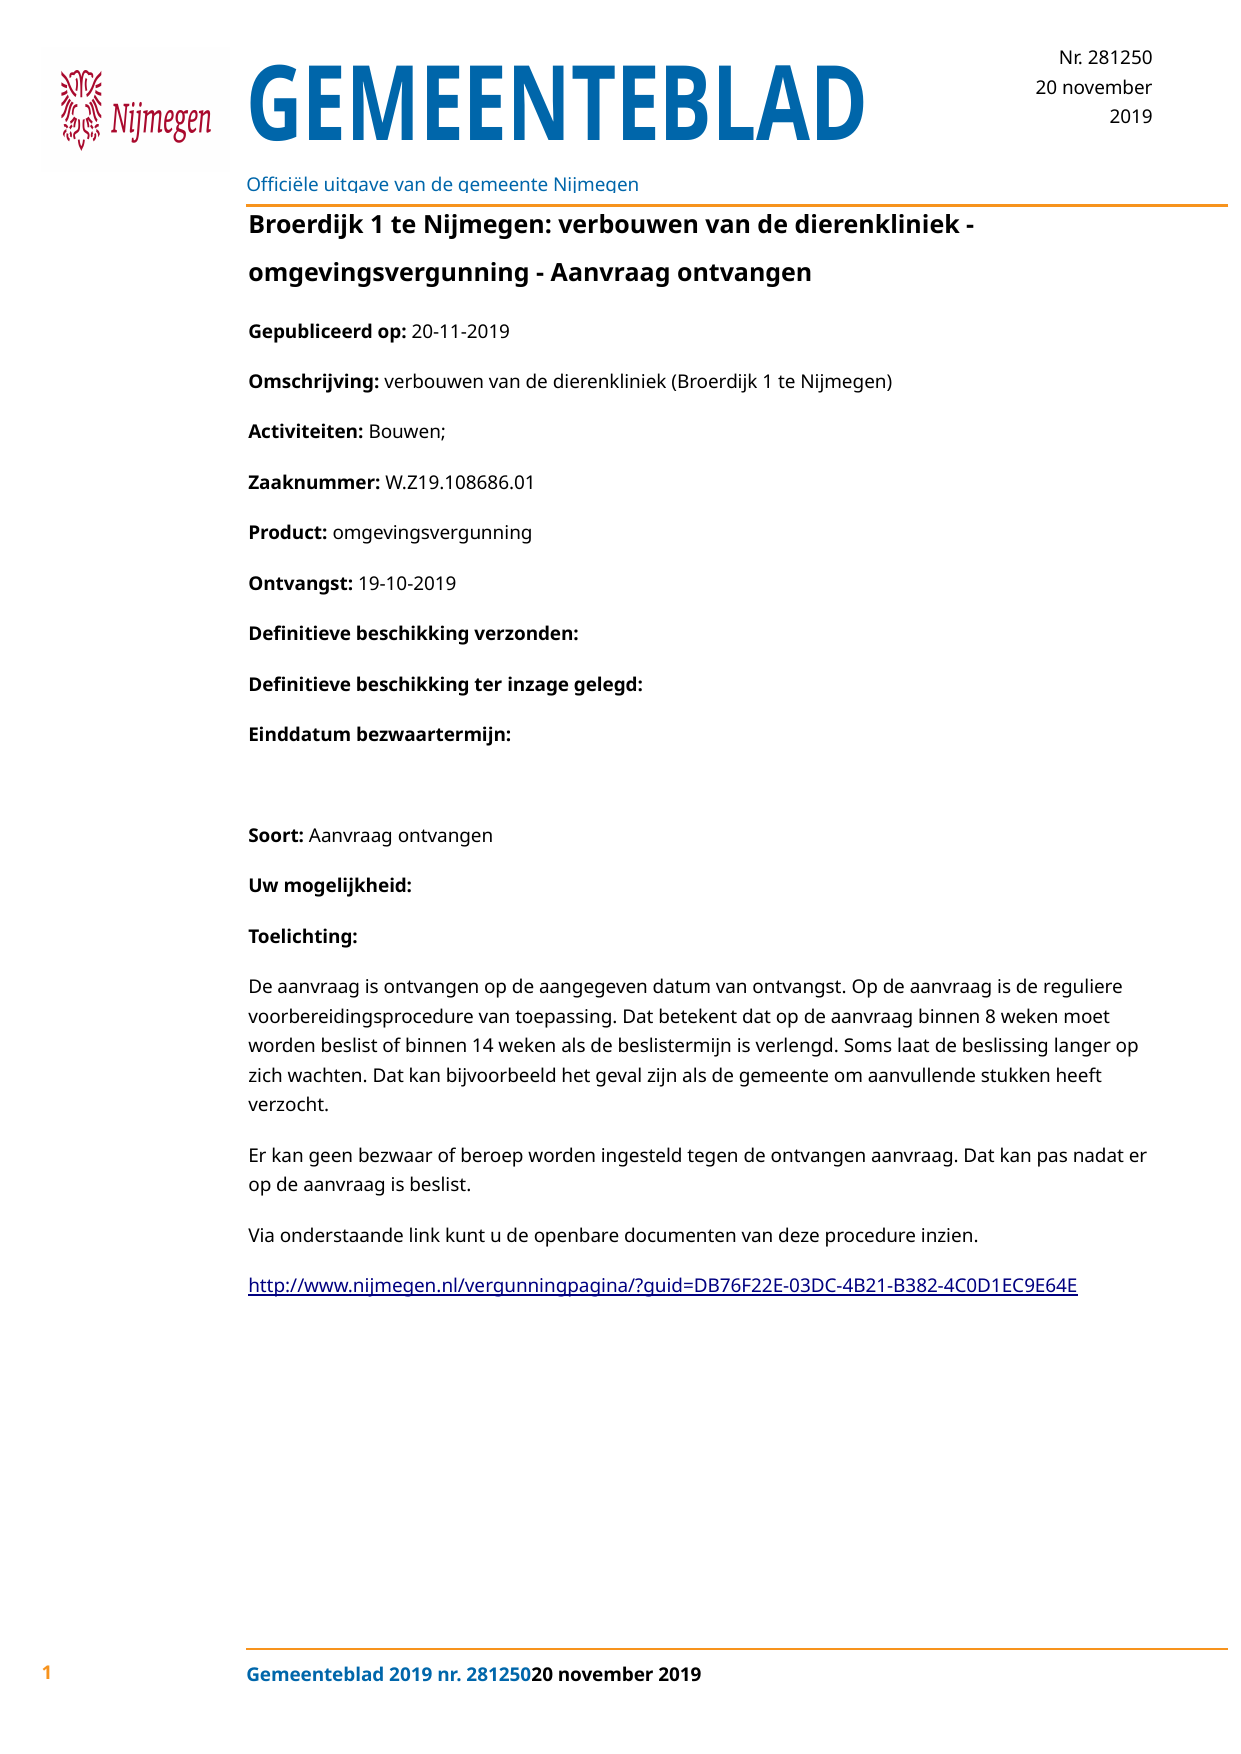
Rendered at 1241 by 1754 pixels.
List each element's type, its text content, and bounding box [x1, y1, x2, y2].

text De aanvraag is ontvangen op de aangegeven datum van ontvangst. Op de aanvraag is de reguliere voorbereidingsprocedure van toepassing. Dat betekent dat op de aanvraag binnen 8 weken moet worden beslist of binnen 14 weken als de beslistermijn is verlengd. Soms laat de beslissing langer op zich wachten. Dat kan bijvoorbeeld het geval zijn als de gemeente om aanvullende stukken heeft verzocht. [248, 973, 1152, 1117]
text http://www.nijmegen.nl/vergunningpagina/?guid=DB76F22E-03DC-4B21-B382-4C0D1EC9E64E [248, 1272, 1152, 1298]
text Ontvangst: 19-10-2019 [248, 570, 1152, 596]
picture [41, 47, 231, 172]
text Broerdijk 1 te Nijmegen: verbouwen van de dierenkliniek - omgevingsvergunning - Aanvraag ontvangen [248, 207, 1152, 288]
text Soort: Aanvraag ontvangen [248, 822, 1152, 848]
text Gepubliceerd op: 20-11-2019 [248, 318, 1152, 344]
text Definitieve beschikking ter inzage gelegd: [248, 671, 1152, 697]
text Einddatum bezwaartermijn: [248, 721, 1152, 747]
text Activiteiten: Bouwen; [248, 419, 1152, 444]
text Uw mogelijkheid: [248, 872, 1152, 898]
text Product: omgevingsvergunning [248, 519, 1152, 545]
text Zaaknummer: W.Z19.108686.01 [248, 469, 1152, 495]
text Toelichting: [248, 923, 1152, 949]
text Er kan geen bezwaar of beroep worden ingesteld tegen de ontvangen aanvraag. Dat kan pas nadat er op de aanvraag is beslist. [248, 1142, 1152, 1197]
text Definitieve beschikking verzonden: [248, 620, 1152, 646]
text Omschrijving: verbouwen van de dierenkliniek (Broerdijk 1 te Nijmegen) [248, 368, 1152, 394]
text Via onderstaande link kunt u de openbare documenten van deze procedure inzien. [248, 1222, 1152, 1248]
